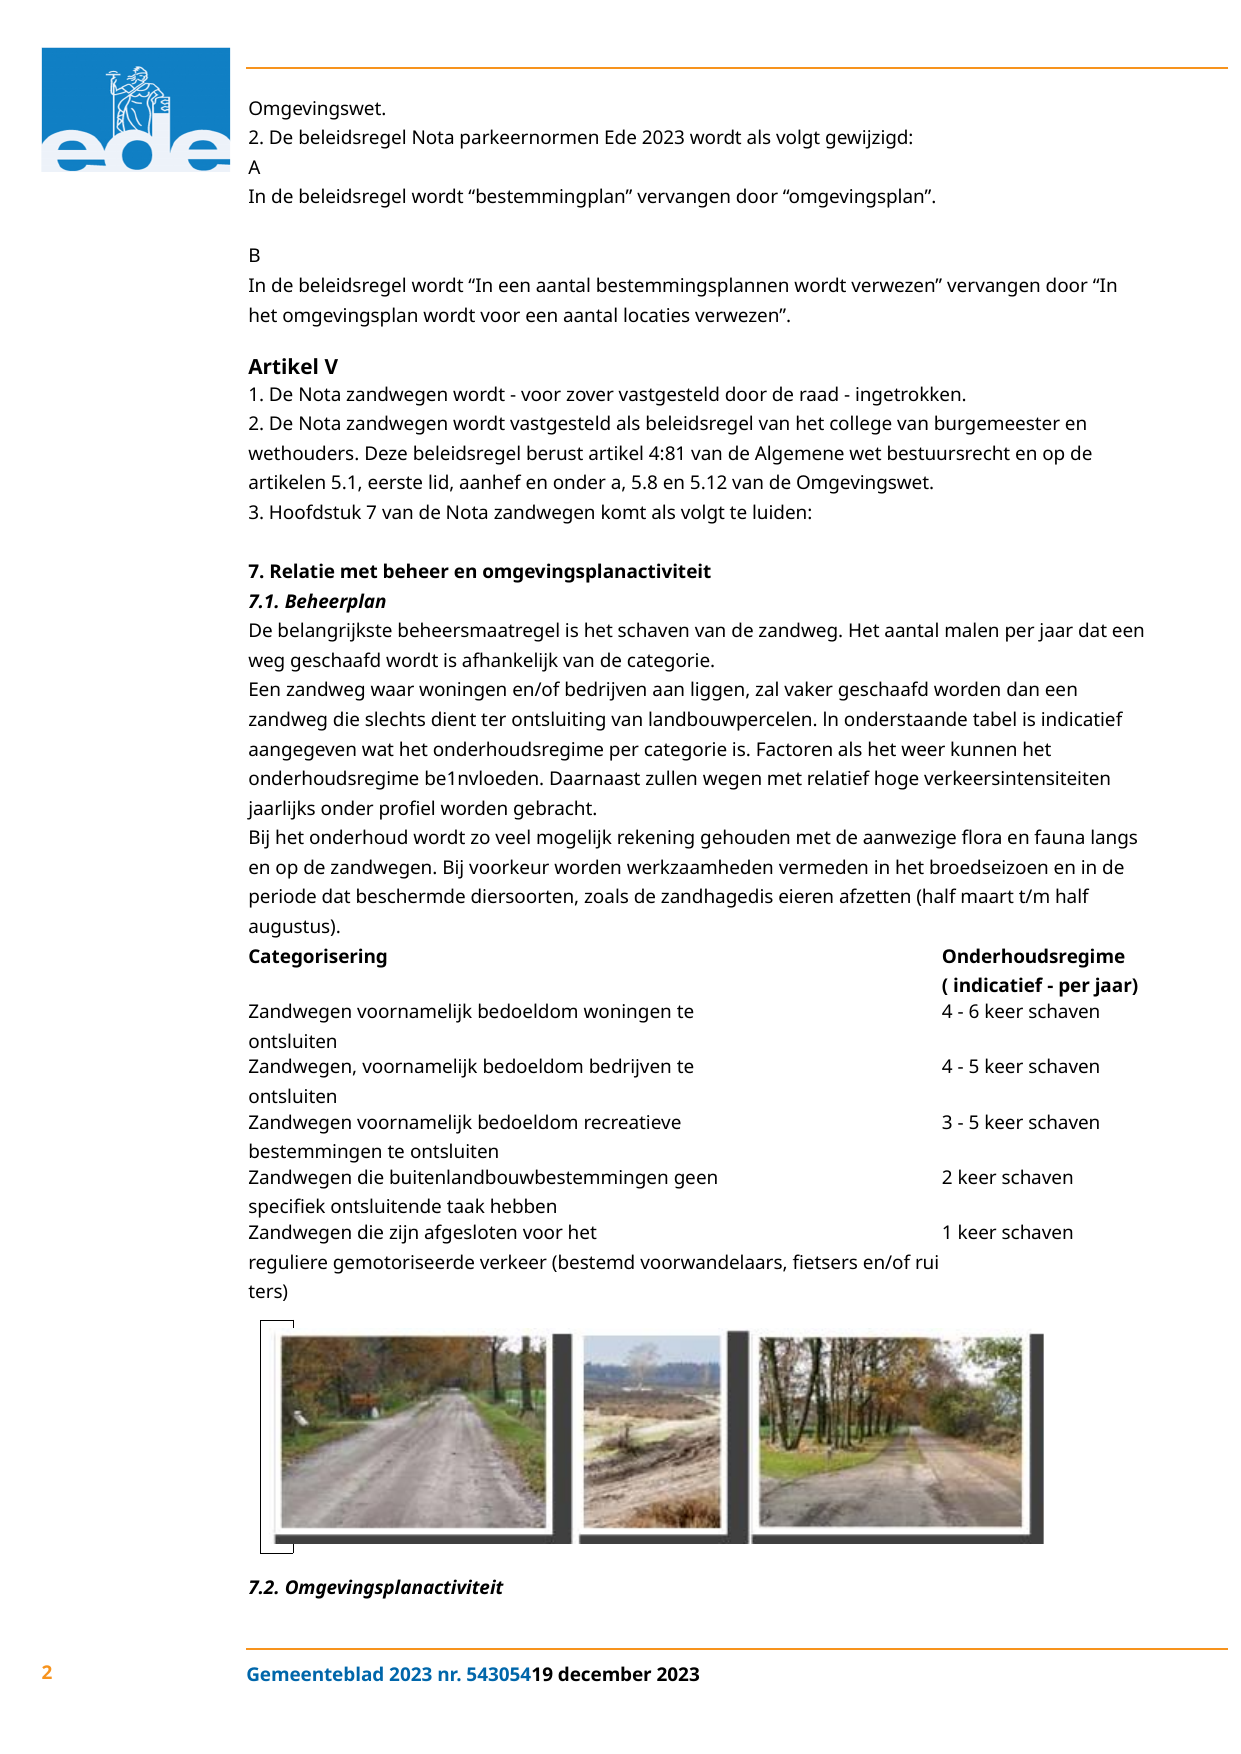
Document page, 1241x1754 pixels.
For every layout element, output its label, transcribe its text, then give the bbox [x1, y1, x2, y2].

text Omgevingswet. [248, 95, 1152, 121]
table_cell 3 - 5 keer schaven [942, 1109, 1152, 1164]
table_cell 4 - 5 keer schaven [942, 1054, 1152, 1109]
text In de beleidsregel wordt “In een aantal bestemmingsplannen wordt verwezen” vervangen door “In het omgevingsplan wordt voor een aantal locaties verwezen”. [248, 272, 1152, 328]
text De belangrijkste beheersmaatregel is het schaven van de zandweg. Het aantal malen per jaar dat een weg geschaafd wordt is afhankelijk van de categorie. [248, 617, 1152, 673]
text In de beleidsregel wordt “bestemmingplan” vervangen door “omgevingsplan”. [248, 183, 1152, 209]
text 7.2. Omgevingsplanactiviteit [248, 1574, 1152, 1600]
table_header Categorisering [248, 943, 942, 998]
table_cell Zandwegen die buitenlandbouwbestemmingen geen specifiek ontsluitende taak hebben [248, 1164, 942, 1219]
table_cell 1 keer schaven [942, 1220, 1152, 1304]
text 1. De Nota zandwegen wordt - voor zover vastgesteld door de raad - ingetrokken. [248, 381, 1152, 406]
table_cell Zandwegen die zijn afgesloten voor het reguliere gemotoriseerde verkeer (bestemd voorwandelaars, fietsers en/of ruiters) [248, 1220, 942, 1304]
text A [248, 154, 1152, 180]
text B [248, 243, 1152, 268]
table_cell Zandwegen, voornamelijk bedoeldom bedrijven te ontsluiten [248, 1054, 942, 1109]
text 2. De beleidsregel Nota parkeernormen Ede 2023 wordt als volgt gewijzigd: [248, 124, 1152, 150]
text Een zandweg waar woningen en/of bedrijven aan liggen, zal vaker geschaafd worden dan een zandweg die slechts dient ter ontsluiting van landbouwpercelen. ln onderstaande tabel is indicatief aangegeven wat het onderhoudsregime per categorie is. Factoren als het weer kunnen het onderhoudsregime be1nvloeden. Daarnaast zullen wegen met relatief hoge verkeersintensiteiten jaarlijks onder profiel worden gebracht. [248, 677, 1152, 821]
table_header Onderhoudsregime ( indicatief - per jaar) [942, 943, 1152, 998]
picture [41, 47, 231, 172]
table_cell Zandwegen voornamelijk bedoeldom woningen te ontsluiten [248, 998, 942, 1053]
text Artikel V [248, 352, 1152, 381]
table_cell 4 - 6 keer schaven [942, 998, 1152, 1053]
text 7.1. Beheerplan [248, 588, 1152, 613]
text 3. Hoofdstuk 7 van de Nota zandwegen komt als volgt te luiden: [248, 499, 1152, 525]
text 2. De Nota zandwegen wordt vastgesteld als beleidsregel van het college van burgemeester en wethouders. Deze beleidsregel berust artikel 4:81 van de Algemene wet bestuursrecht en op de artikelen 5.1, eerste lid, aanhef en onder a, 5.8 en 5.12 van de Omgevingswet. [248, 410, 1152, 495]
table_cell Zandwegen voornamelijk bedoeldom recreatieve bestemmingen te ontsluiten [248, 1109, 942, 1164]
text 7. Relatie met beheer en omgevingsplanactiviteit [248, 558, 1152, 584]
text Bij het onderhoud wordt zo veel mogelijk rekening gehouden met de aanwezige flora en fauna langs en op de zandwegen. Bij voorkeur worden werkzaamheden vermeden in het broedseizoen en in de periode dat beschermde diersoorten, zoals de zandhagedis eieren afzetten (half maart t/m half augustus). [248, 824, 1152, 939]
table_cell 2 keer schaven [942, 1164, 1152, 1219]
picture [268, 1328, 1044, 1544]
